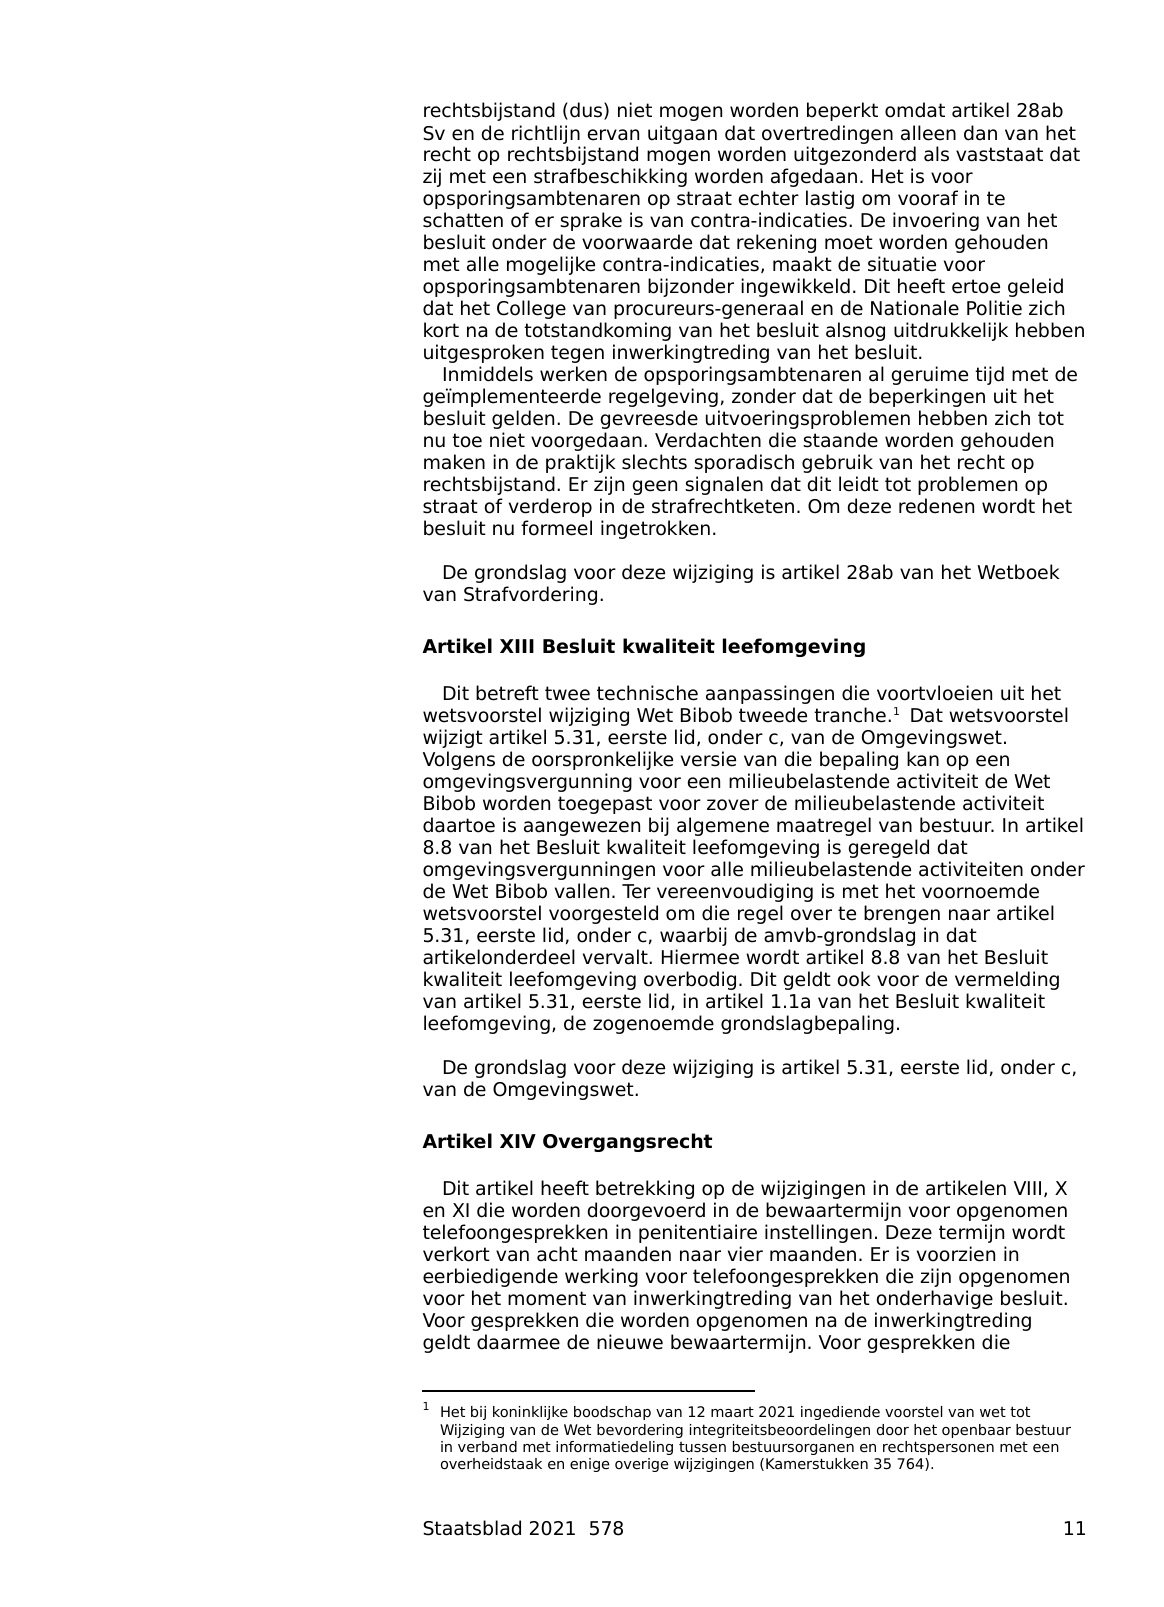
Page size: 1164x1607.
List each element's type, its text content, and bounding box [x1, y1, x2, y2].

text Dit artikel heeft betrekking op de wijzigingen in de artikelen VIII, X en XI die worden doorgevoerd in de bewaartermijn voor opgenomen telefoongesprekken in penitentiaire instellingen. Deze termijn wordt verkort van acht maanden naar vier maanden. Er is voorzien in eerbiedigende werking voor telefoongesprekken die zijn opgenomen voor het moment van inwerkingtreding van het onderhavige besluit. Voor gesprekken die worden opgenomen na de inwerkingtreding geldt daarmee de nieuwe bewaartermijn. Voor gesprekken die [422, 1178, 1087, 1354]
text Inmiddels werken de opsporingsambtenaren al geruime tijd met de geïmplementeerde regelgeving, zonder dat de beperkingen uit het besluit gelden. De gevreesde uitvoeringsproblemen hebben zich tot nu toe niet voorgedaan. Verdachten die staande worden gehouden maken in de praktijk slechts sporadisch gebruik van het recht op rechtsbijstand. Er zijn geen signalen dat dit leidt tot problemen op straat of verderop in de strafrechtketen. Om deze redenen wordt het besluit nu formeel ingetrokken. [422, 364, 1087, 540]
text De grondslag voor deze wijziging is artikel 28ab van het Wetboek van Strafvordering. [422, 562, 1087, 606]
subtitle Artikel XIV Overgangsrecht [422, 1131, 1087, 1153]
subtitle Artikel XIII Besluit kwaliteit leefomgeving [422, 636, 1087, 658]
text rechtsbijstand (dus) niet mogen worden beperkt omdat artikel 28ab Sv en de richtlijn ervan uitgaan dat overtredingen alleen dan van het recht op rechtsbijstand mogen worden uitgezonderd als vaststaat dat zij met een strafbeschikking worden afgedaan. Het is voor opsporingsambtenaren op straat echter lastig om vooraf in te schatten of er sprake is van contra-indicaties. De invoering van het besluit onder de voorwaarde dat rekening moet worden gehouden met alle mogelijke contra-indicaties, maakt de situatie voor opsporingsambtenaren bijzonder ingewikkeld. Dit heeft ertoe geleid dat het College van procureurs-generaal en de Nationale Politie zich kort na de totstandkoming van het besluit alsnog uitdrukkelijk hebben uitgesproken tegen inwerkingtreding van het besluit. [422, 100, 1087, 364]
text Dit betreft twee technische aanpassingen die voortvloeien uit het wetsvoorstel wijziging Wet Bibob tweede tranche. Dat wetsvoorstel wijzigt artikel 5.31, eerste lid, onder c, van de Omgevingswet. Volgens de oorspronkelijke versie van die bepaling kan op een omgevingsvergunning voor een milieubelastende activiteit de Wet Bibob worden toegepast voor zover de milieubelastende activiteit daartoe is aangewezen bij algemene maatregel van bestuur. In artikel 8.8 van het Besluit kwaliteit leefomgeving is geregeld dat omgevingsvergunningen voor alle milieubelastende activiteiten onder de Wet Bibob vallen. Ter vereenvoudiging is met het voornoemde wetsvoorstel voorgesteld om die regel over te brengen naar artikel 5.31, eerste lid, onder c, waarbij de amvb-grondslag in dat artikelonderdeel vervalt. Hiermee wordt artikel 8.8 van het Besluit kwaliteit leefomgeving overbodig. Dit geldt ook voor de vermelding van artikel 5.31, eerste lid, in artikel 1.1a van het Besluit kwaliteit leefomgeving, de zogenoemde grondslagbepaling. [422, 683, 1087, 1035]
text De grondslag voor deze wijziging is artikel 5.31, eerste lid, onder c, van de Omgevingswet. [422, 1057, 1087, 1101]
text Het bij koninklijke boodschap van 12 maart 2021 ingediende voorstel van wet tot Wijziging van de Wet bevordering integriteitsbeoordelingen door het openbaar bestuur in verband met informatiedeling tussen bestuursorganen en rechtspersonen met een overheidstaak en enige overige wijzigingen (Kamerstukken 35 764). [422, 1400, 1087, 1473]
